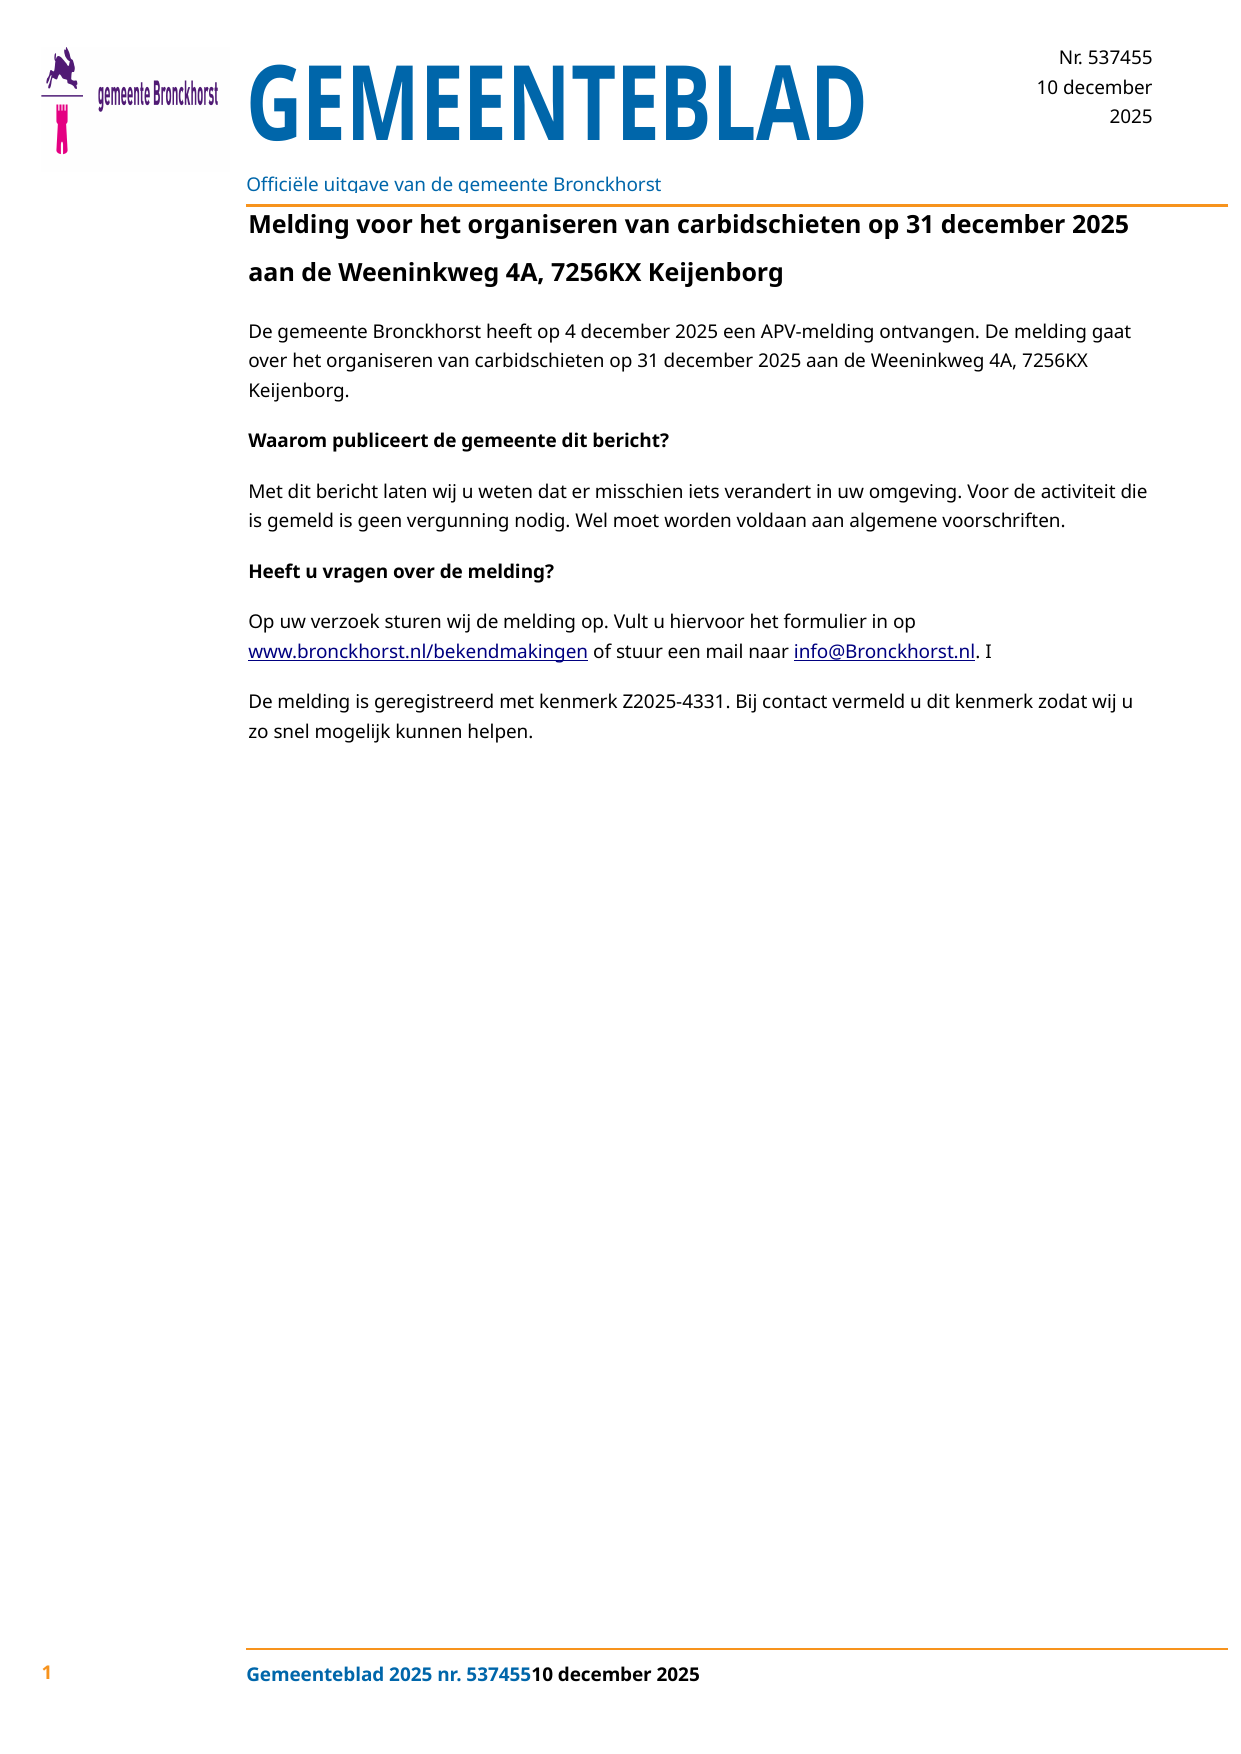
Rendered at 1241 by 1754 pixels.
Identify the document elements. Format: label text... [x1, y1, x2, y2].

text De gemeente Bronckhorst heeft op 4 december 2025 een APV-melding ontvangen. De melding gaat over het organiseren van carbidschieten op 31 december 2025 aan de Weeninkweg 4A, 7256KX Keijenborg. [248, 318, 1152, 403]
picture [41, 47, 231, 172]
text Melding voor het organiseren van carbidschieten op 31 december 2025 aan de Weeninkweg 4A, 7256KX Keijenborg [248, 207, 1152, 288]
text Heeft u vragen over de melding? [248, 558, 1152, 584]
text Waarom publiceert de gemeente dit bericht? [248, 427, 1152, 453]
text Met dit bericht laten wij u weten dat er misschien iets verandert in uw omgeving. Voor de activiteit die is gemeld is geen vergunning nodig. Wel moet worden voldaan aan algemene voorschriften. [248, 478, 1152, 533]
text Op uw verzoek sturen wij de melding op. Vult u hiervoor het formulier in op www.bronckhorst.nl/bekendmakingen of stuur een mail naar info@Bronckhorst.nl. I [248, 608, 1152, 664]
text De melding is geregistreerd met kenmerk Z2025-4331. Bij contact vermeld u dit kenmerk zodat wij u zo snel mogelijk kunnen helpen. [248, 688, 1152, 744]
